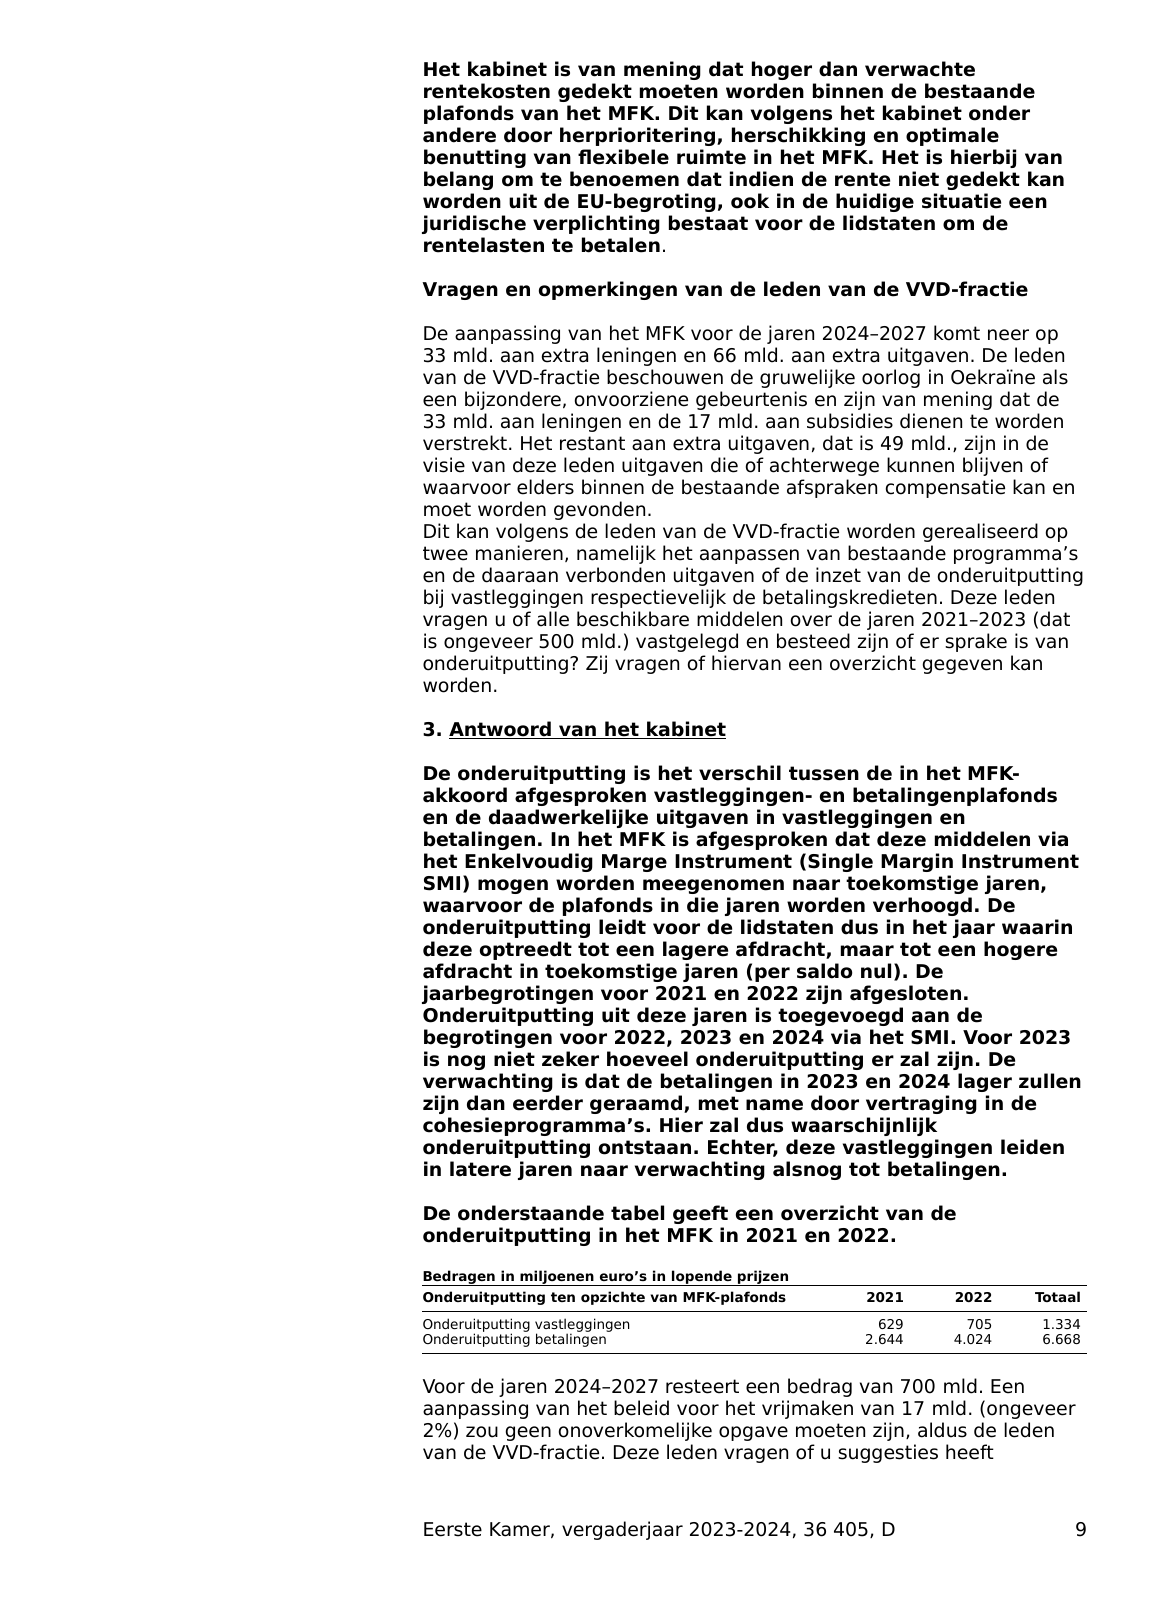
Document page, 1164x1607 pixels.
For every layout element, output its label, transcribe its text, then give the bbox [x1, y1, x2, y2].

table_cell 2021 [821, 1286, 909, 1311]
table_cell Totaal [998, 1286, 1087, 1311]
table_cell 6.668 [998, 1332, 1087, 1353]
text De onderuitputting is het verschil tussen de in het MFK-akkoord afgesproken vastleggingen- en betalingenplafonds en de daadwerkelijke uitgaven in vastleggingen en betalingen. In het MFK is afgesproken dat deze middelen via het Enkelvoudig Marge Instrument (Single Margin Instrument SMI) mogen worden meegenomen naar toekomstige jaren, waarvoor de plafonds in die jaren worden verhoogd. De onderuitputting leidt voor de lidstaten dus in het jaar waarin deze optreedt tot een lagere afdracht, maar tot een hogere afdracht in toekomstige jaren (per saldo nul). De jaarbegrotingen voor 2021 en 2022 zijn afgesloten. Onderuitputting uit deze jaren is toegevoegd aan de begrotingen voor 2022, 2023 en 2024 via het SMI. Voor 2023 is nog niet zeker hoeveel onderuitputting er zal zijn. De verwachting is dat de betalingen in 2023 en 2024 lager zullen zijn dan eerder geraamd, met name door vertraging in de cohesieprogramma’s. Hier zal dus waarschijnlijk onderuitputting ontstaan. Echter, deze vastleggingen leiden in latere jaren naar verwachting alsnog tot betalingen. [422, 763, 1087, 1181]
table_cell 2022 [910, 1286, 998, 1311]
table_cell 629 [821, 1312, 909, 1332]
text Het kabinet is van mening dat hoger dan verwachte rentekosten gedekt moeten worden binnen de bestaande plafonds van het MFK. Dit kan volgens het kabinet onder andere door herprioritering, herschikking en optimale benutting van flexibele ruimte in het MFK. Het is hierbij van belang om te benoemen dat indien de rente niet gedekt kan worden uit de EU-begroting, ook in de huidige situatie een juridische verplichting bestaat voor de lidstaten om de rentelasten te betalen. [422, 59, 1087, 257]
table_cell 2.644 [821, 1332, 909, 1353]
table_cell Onderuitputting betalingen [422, 1332, 821, 1353]
table_cell 705 [910, 1312, 998, 1332]
table_cell 4.024 [910, 1332, 998, 1353]
text De onderstaande tabel geeft een overzicht van de onderuitputting in het MFK in 2021 en 2022. [422, 1203, 1087, 1247]
text Dit kan volgens de leden van de VVD-fractie worden gerealiseerd op twee manieren, namelijk het aanpassen van bestaande programma’s en de daaraan verbonden uitgaven of de inzet van de onderuitputting bij vastleggingen respectievelijk de betalingskredieten. Deze leden vragen u of alle beschikbare middelen over de jaren 2021–2023 (dat is ongeveer 500 mld.) vastgelegd en besteed zijn of er sprake is van onderuitputting? Zij vragen of hiervan een overzicht gegeven kan worden. [422, 521, 1087, 697]
table_cell 1.334 [998, 1312, 1087, 1332]
table_cell Onderuitputting vastleggingen [422, 1312, 821, 1332]
text Voor de jaren 2024–2027 resteert een bedrag van 700 mld. Een aanpassing van het beleid voor het vrijmaken van 17 mld. (ongeveer 2%) zou geen onoverkomelijke opgave moeten zijn, aldus de leden van de VVD-fractie. Deze leden vragen of u suggesties heeft [422, 1376, 1087, 1464]
table_cell Onderuitputting ten opzichte van MFK-plafonds [422, 1286, 821, 1311]
text De aanpassing van het MFK voor de jaren 2024–2027 komt neer op 33 mld. aan extra leningen en 66 mld. aan extra uitgaven. De leden van de VVD-fractie beschouwen de gruwelijke oorlog in Oekraïne als een bijzondere, onvoorziene gebeurtenis en zijn van mening dat de 33 mld. aan leningen en de 17 mld. aan subsidies dienen te worden verstrekt. Het restant aan extra uitgaven, dat is 49 mld., zijn in de visie van deze leden uitgaven die of achterwege kunnen blijven of waarvoor elders binnen de bestaande afspraken compensatie kan en moet worden gevonden. [422, 323, 1087, 521]
subtitle Vragen en opmerkingen van de leden van de VVD-fractie [422, 279, 1087, 301]
table_header Bedragen in miljoenen euro’s in lopende prijzen [422, 1269, 1087, 1284]
subtitle 3. Antwoord van het kabinet [422, 719, 1087, 741]
